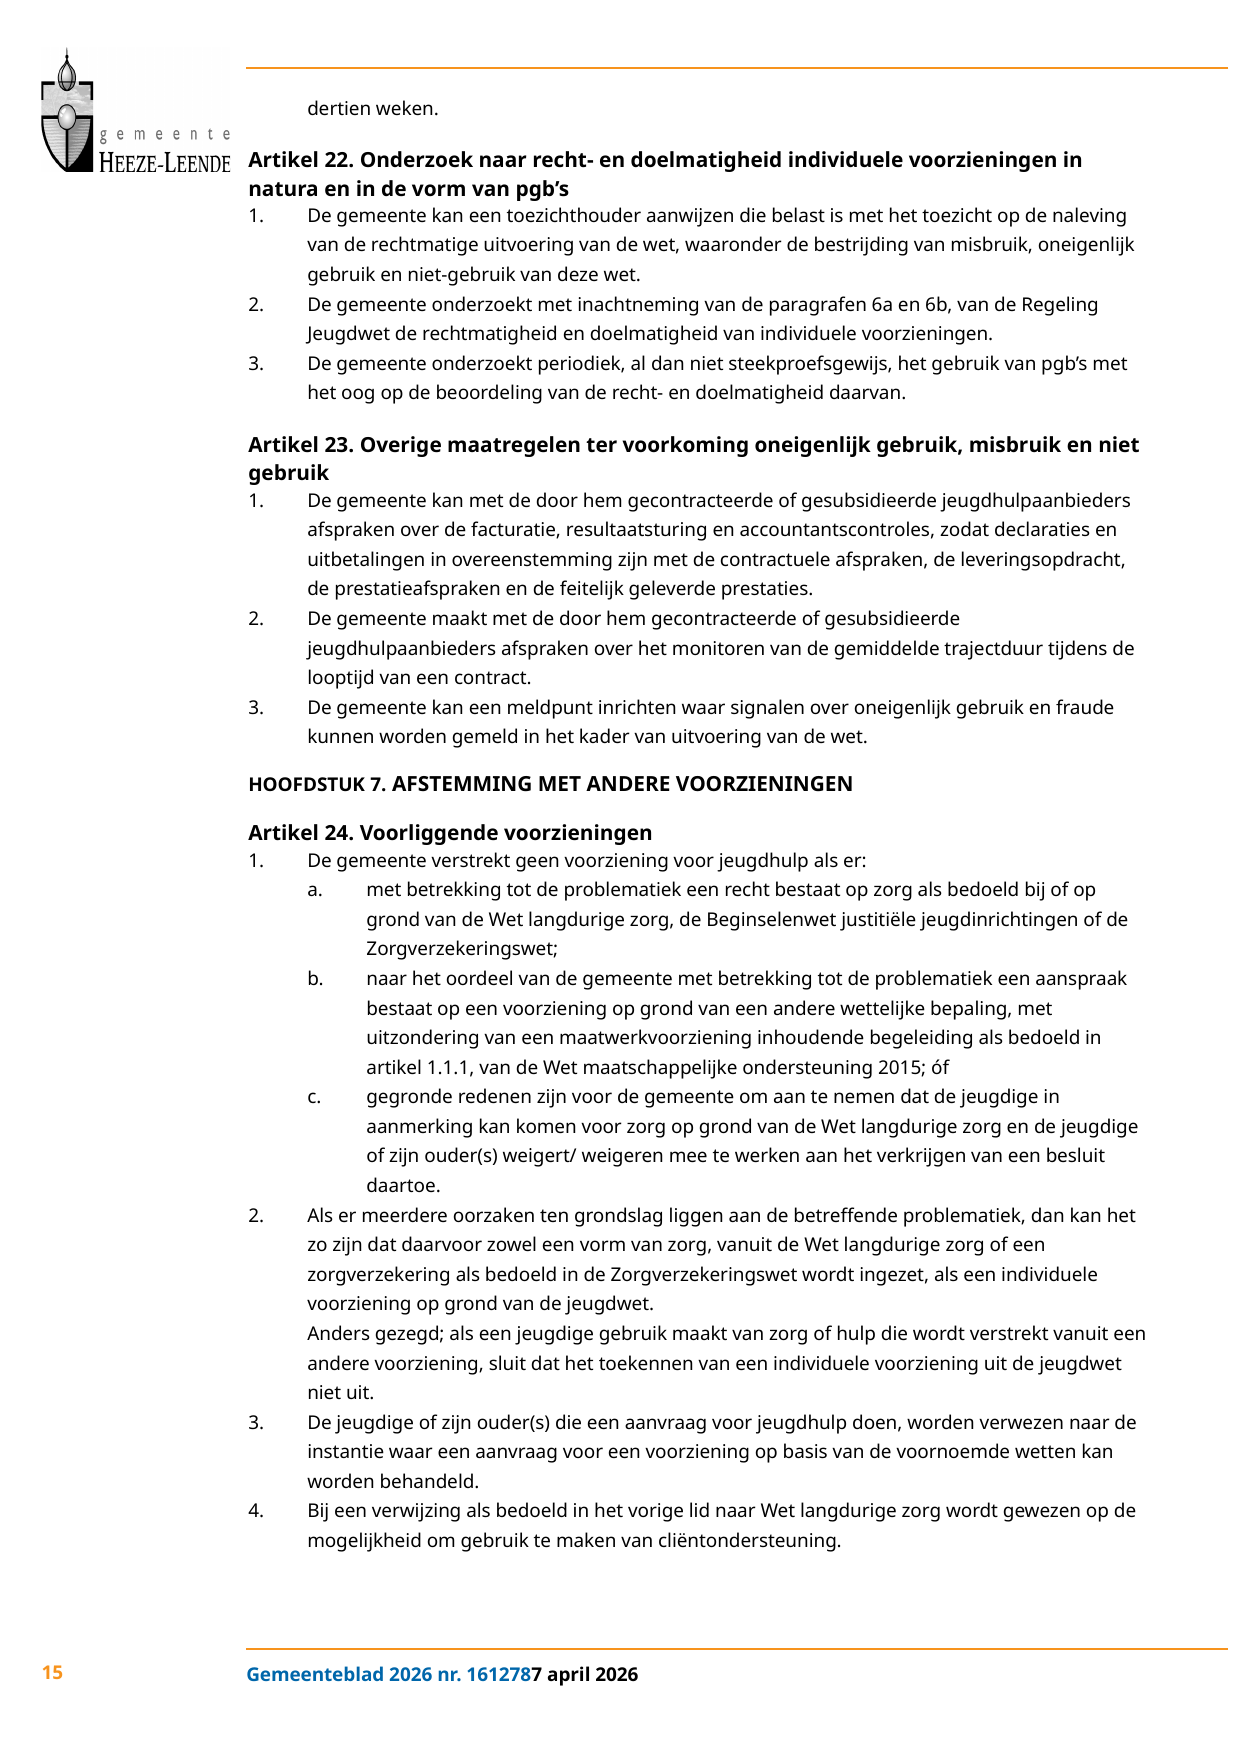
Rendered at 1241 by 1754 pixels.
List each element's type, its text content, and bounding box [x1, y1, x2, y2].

list De gemeente verstrekt geen voorziening voor jeugdhulp als er: [248, 847, 1152, 873]
list De jeugdige of zijn ouder(s) die een aanvraag voor jeugdhulp doen, worden verwezen naar de instantie waar een aanvraag voor een voorziening op basis van de voornoemde wetten kan worden behandeld. [248, 1409, 1152, 1494]
list De gemeente kan een toezichthouder aanwijzen die belast is met het toezicht op de naleving van de rechtmatige uitvoering van de wet, waaronder de bestrijding van misbruik, oneigenlijk gebruik en niet-gebruik van deze wet. [248, 202, 1152, 287]
list naar het oordeel van de gemeente met betrekking tot de problematiek een aanspraak bestaat op een voorziening op grond van een andere wettelijke bepaling, met uitzondering van een maatwerkvoorziening inhoudende begeleiding als bedoeld in artikel 1.1.1, van de Wet maatschappelijke ondersteuning 2015; óf [307, 965, 1152, 1080]
picture [41, 47, 231, 172]
text Artikel 23. Overige maatregelen ter voorkoming oneigenlijk gebruik, misbruik en niet gebruik [248, 430, 1152, 487]
text Artikel 22. Onderzoek naar recht- en doelmatigheid individuele voorzieningen in natura en in de vorm van pgb’s [248, 145, 1152, 202]
list gegronde redenen zijn voor de gemeente om aan te nemen dat de jeugdige in aanmerking kan komen voor zorg op grond van de Wet langdurige zorg en de jeugdige of zijn ouder(s) weigert/ weigeren mee te werken aan het verkrijgen van een besluit daartoe. [307, 1083, 1152, 1198]
list met betrekking tot de problematiek een recht bestaat op zorg als bedoeld bij of op grond van de Wet langdurige zorg, de Beginselenwet justitiële jeugdinrichtingen of de Zorgverzekeringswet; [307, 876, 1152, 961]
list De gemeente onderzoekt met inachtneming van de paragrafen 6a en 6b, van de Regeling Jeugdwet de rechtmatigheid en doelmatigheid van individuele voorzieningen. [248, 291, 1152, 346]
list De gemeente onderzoekt periodiek, al dan niet steekproefsgewijs, het gebruik van pgb’s met het oog op de beoordeling van de recht- en doelmatigheid daarvan. [248, 350, 1152, 405]
list dertien weken. [248, 95, 1152, 121]
list Anders gezegd; als een jeugdige gebruik maakt van zorg of hulp die wordt verstrekt vanuit een andere voorziening, sluit dat het toekennen van een individuele voorziening uit de jeugdwet niet uit. [248, 1320, 1152, 1405]
text Artikel 24. Voorliggende voorzieningen [248, 818, 1152, 847]
text HOOFDSTUK 7. AFSTEMMING MET ANDERE VOORZIENINGEN [248, 769, 1152, 798]
list De gemeente maakt met de door hem gecontracteerde of gesubsidieerde jeugdhulpaanbieders afspraken over het monitoren van de gemiddelde trajectduur tijdens de looptijd van een contract. [248, 605, 1152, 690]
list Bij een verwijzing als bedoeld in het vorige lid naar Wet langdurige zorg wordt gewezen op de mogelijkheid om gebruik te maken van cliëntondersteuning. [248, 1498, 1152, 1553]
list De gemeente kan een meldpunt inrichten waar signalen over oneigenlijk gebruik en fraude kunnen worden gemeld in het kader van uitvoering van de wet. [248, 694, 1152, 749]
list Als er meerdere oorzaken ten grondslag liggen aan de betreffende problematiek, dan kan het zo zijn dat daarvoor zowel een vorm van zorg, vanuit de Wet langdurige zorg of een zorgverzekering als bedoeld in de Zorgverzekeringswet wordt ingezet, als een individuele voorziening op grond van de jeugdwet. [248, 1202, 1152, 1316]
list De gemeente kan met de door hem gecontracteerde of gesubsidieerde jeugdhulpaanbieders afspraken over de facturatie, resultaatsturing en accountantscontroles, zodat declaraties en uitbetalingen in overeenstemming zijn met de contractuele afspraken, de leveringsopdracht, de prestatieafspraken en de feitelijk geleverde prestaties. [248, 487, 1152, 601]
